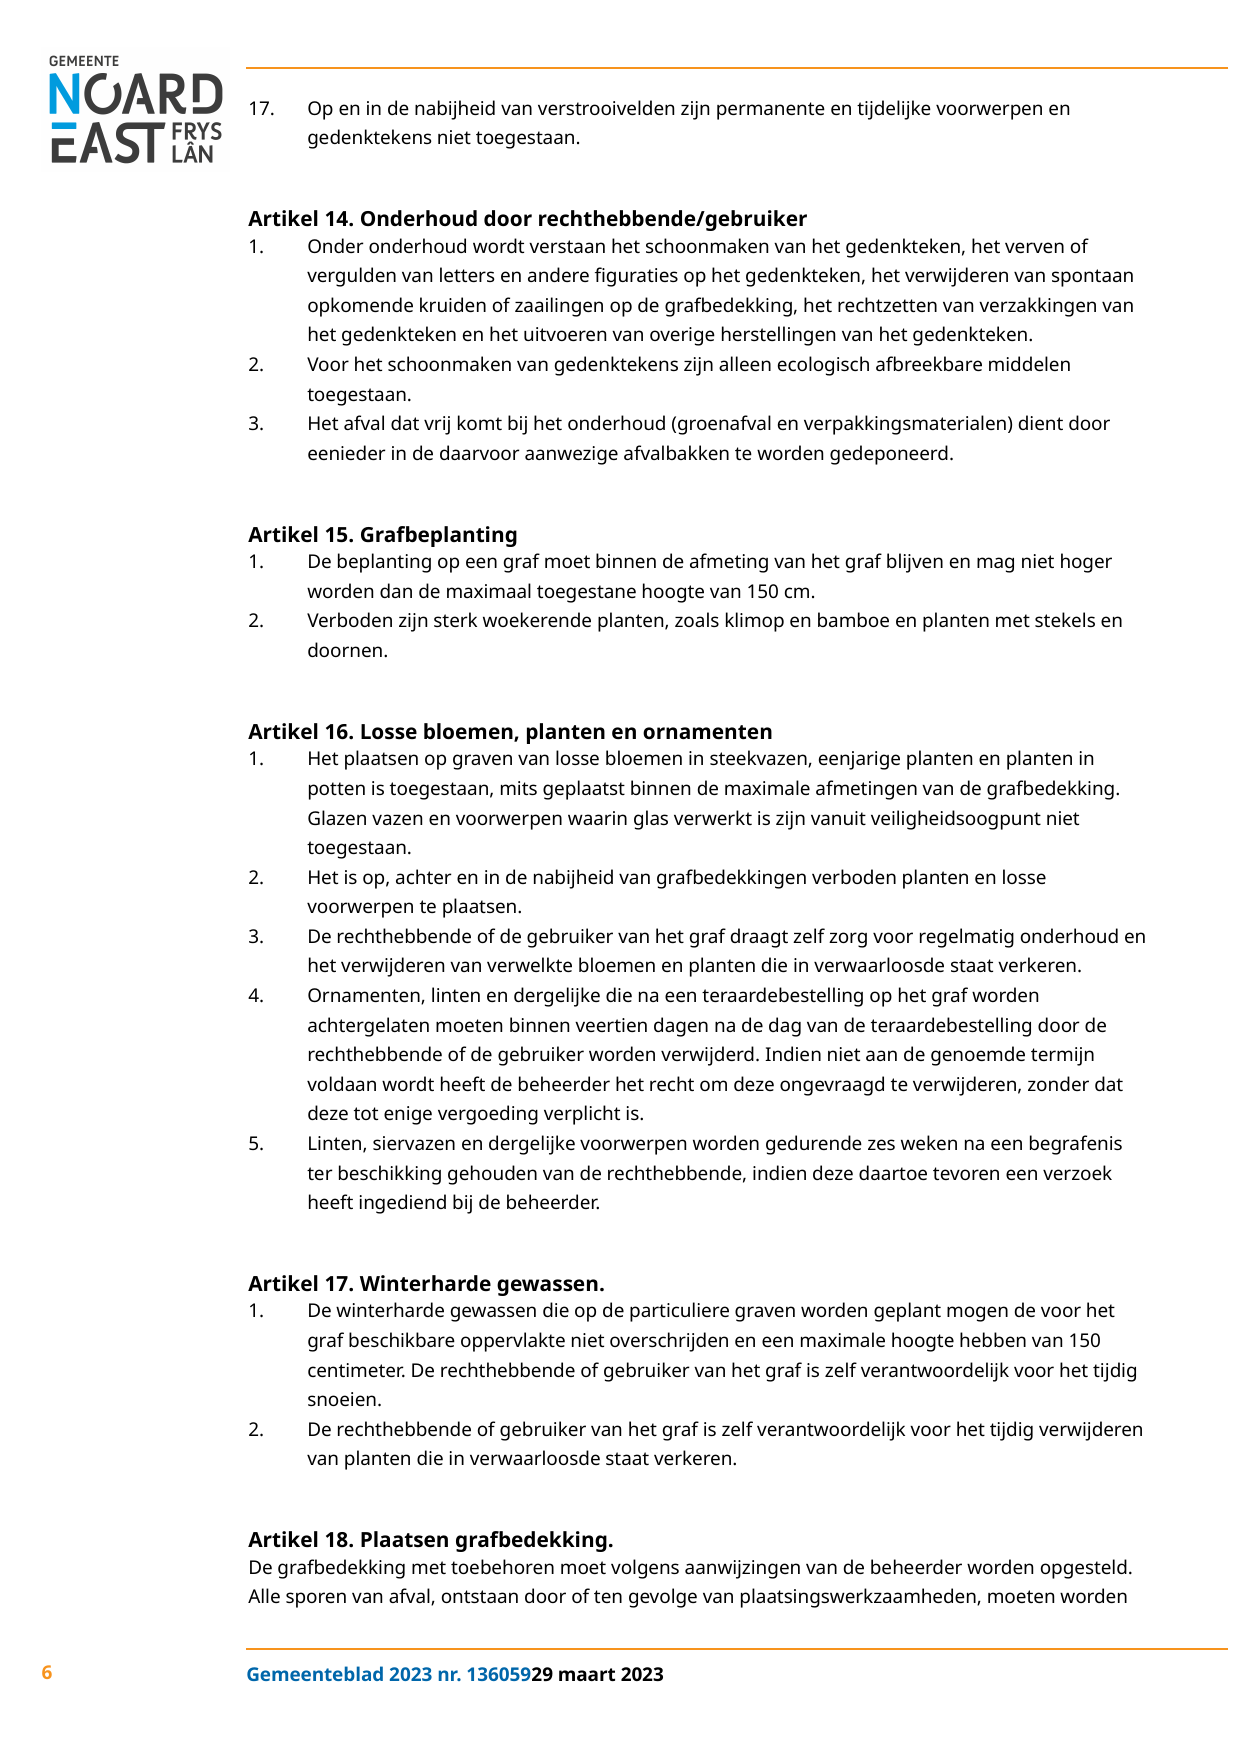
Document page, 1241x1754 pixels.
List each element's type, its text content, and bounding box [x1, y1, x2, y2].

list Onder onderhoud wordt verstaan het schoonmaken van het gedenkteken, het verven of vergulden van letters en andere figuraties op het gedenkteken, het verwijderen van spontaan opkomende kruiden of zaailingen op de grafbedekking, het rechtzetten van verzakkingen van het gedenkteken en het uitvoeren van overige herstellingen van het gedenkteken. [248, 233, 1152, 347]
list Voor het schoonmaken van gedenktekens zijn alleen ecologisch afbreekbare middelen toegestaan. [248, 351, 1152, 406]
picture [41, 47, 231, 172]
list Het plaatsen op graven van losse bloemen in steekvazen, eenjarige planten en planten in potten is toegestaan, mits geplaatst binnen de maximale afmetingen van de grafbedekking. Glazen vazen en voorwerpen waarin glas verwerkt is zijn vanuit veiligheidsoogpunt niet toegestaan. [248, 746, 1152, 860]
list Het afval dat vrij komt bij het onderhoud (groenafval en verpakkingsmaterialen) dient door eenieder in de daarvoor aanwezige afvalbakken te worden gedeponeerd. [248, 410, 1152, 466]
list De rechthebbende of de gebruiker van het graf draagt zelf zorg voor regelmatig onderhoud en het verwijderen van verwelkte bloemen en planten die in verwaarloosde staat verkeren. [248, 923, 1152, 978]
list Verboden zijn sterk woekerende planten, zoals klimop en bamboe en planten met stekels en doornen. [248, 607, 1152, 663]
list De beplanting op een graf moet binnen de afmeting van het graf blijven en mag niet hoger worden dan de maximaal toegestane hoogte van 150 cm. [248, 548, 1152, 604]
list Ornamenten, linten en dergelijke die na een teraardebestelling op het graf worden achtergelaten moeten binnen veertien dagen na de dag van de teraardebestelling door de rechthebbende of de gebruiker worden verwijderd. Indien niet aan de genoemde termijn voldaan wordt heeft de beheerder het recht om deze ongevraagd te verwijderen, zonder dat deze tot enige vergoeding verplicht is. [248, 982, 1152, 1126]
text Artikel 14. Onderhoud door rechthebbende/gebruiker [248, 204, 1152, 233]
list De winterharde gewassen die op de particuliere graven worden geplant mogen de voor het graf beschikbare oppervlakte niet overschrijden en een maximale hoogte hebben van 150 centimeter. De rechthebbende of gebruiker van het graf is zelf verantwoordelijk voor het tijdig snoeien. [248, 1298, 1152, 1412]
text Artikel 16. Losse bloemen, planten en ornamenten [248, 717, 1152, 746]
text Artikel 18. Plaatsen grafbedekking. [248, 1526, 1152, 1554]
list Linten, siervazen en dergelijke voorwerpen worden gedurende zes weken na een begrafenis ter beschikking gehouden van de rechthebbende, indien deze daartoe tevoren een verzoek heeft ingediend bij de beheerder. [248, 1130, 1152, 1215]
list Het is op, achter en in de nabijheid van grafbedekkingen verboden planten en losse voorwerpen te plaatsen. [248, 864, 1152, 919]
text Artikel 17. Winterharde gewassen. [248, 1269, 1152, 1298]
list Op en in de nabijheid van verstrooivelden zijn permanente en tijdelijke voorwerpen en gedenktekens niet toegestaan. [248, 95, 1152, 150]
text Artikel 15. Grafbeplanting [248, 520, 1152, 548]
list De rechthebbende of gebruiker van het graf is zelf verantwoordelijk voor het tijdig verwijderen van planten die in verwaarloosde staat verkeren. [248, 1416, 1152, 1471]
text De grafbedekking met toebehoren moet volgens aanwijzingen van de beheerder worden opgesteld. Alle sporen van afval, ontstaan door of ten gevolge van plaatsingswerkzaamheden, moeten worden [248, 1554, 1152, 1609]
